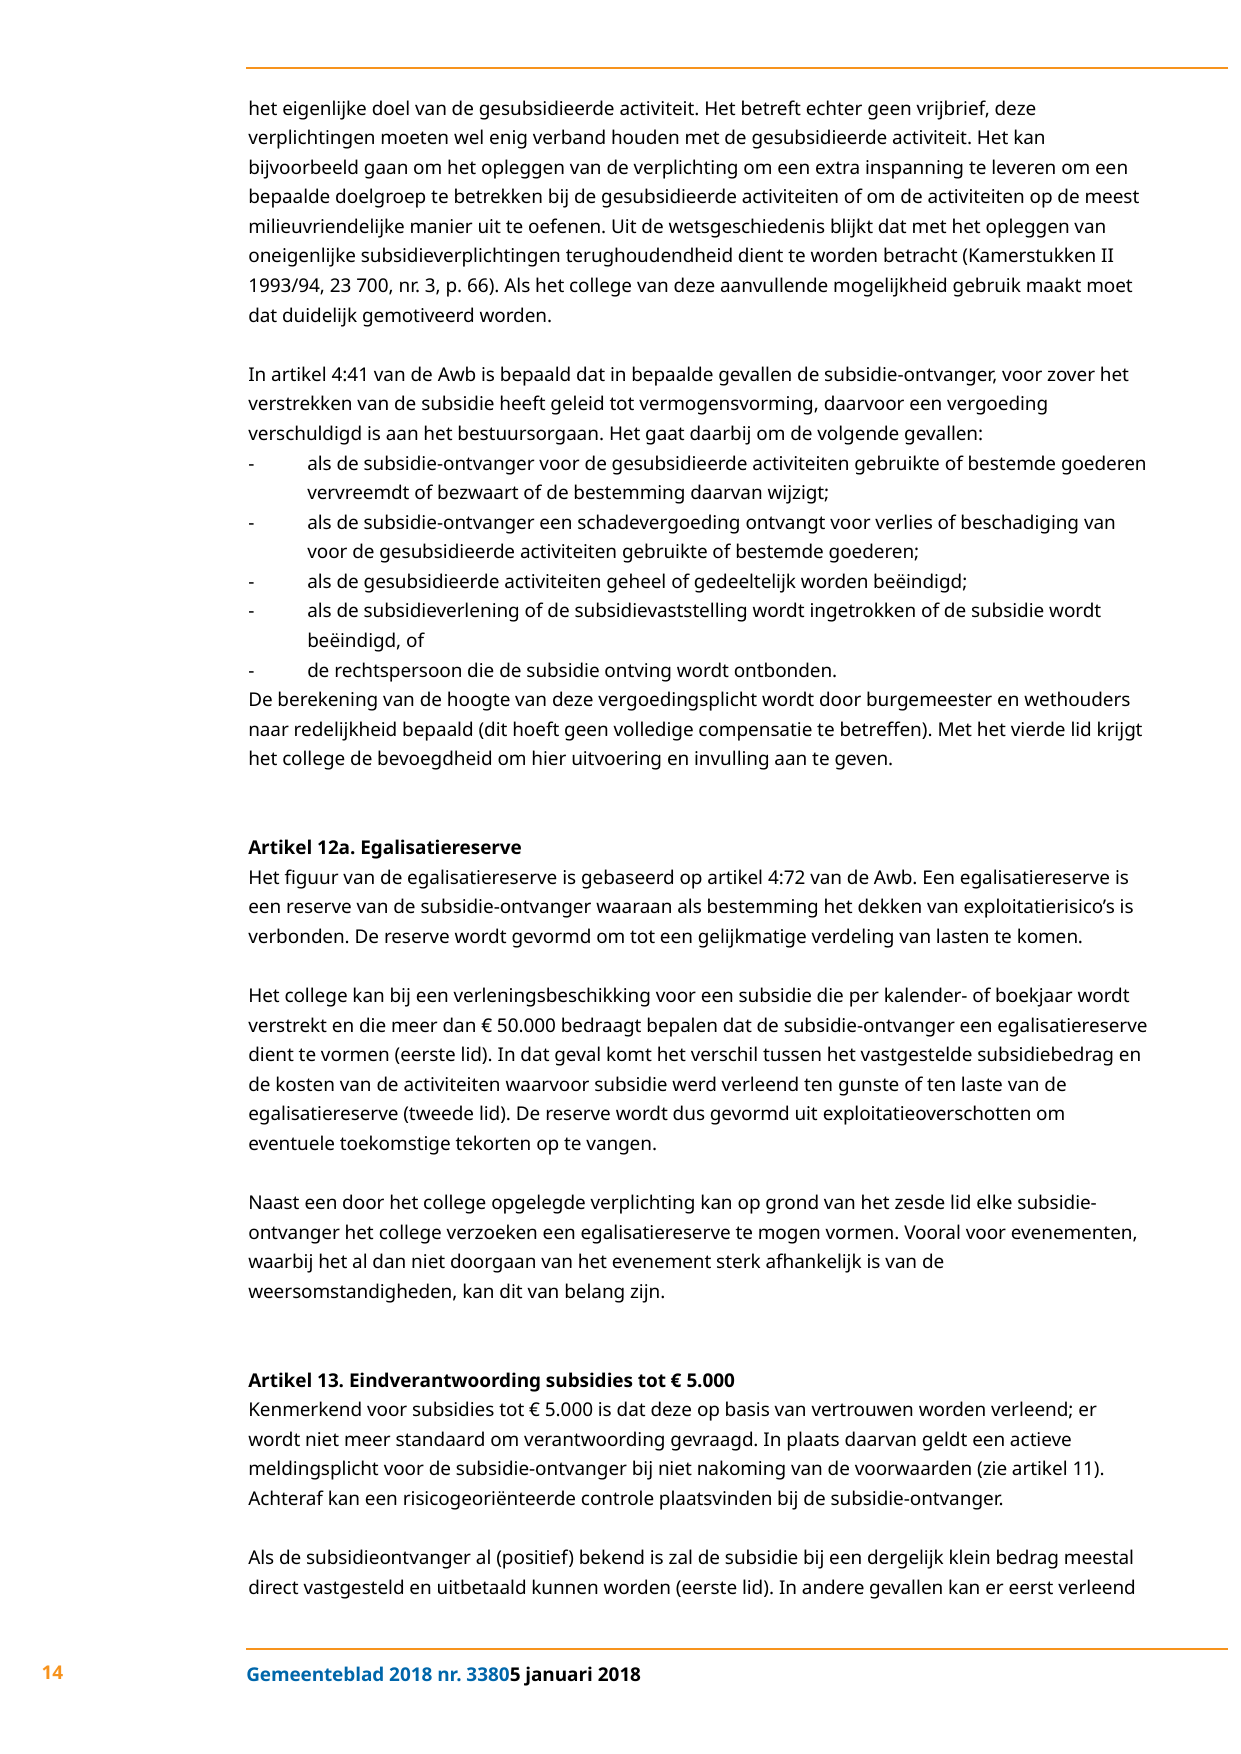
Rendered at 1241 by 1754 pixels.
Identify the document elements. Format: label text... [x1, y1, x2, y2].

text Als de subsidieontvanger al (positief) bekend is zal de subsidie bij een dergelijk klein bedrag meestal direct vastgesteld en uitbetaald kunnen worden (eerste lid). In andere gevallen kan er eerst verleend [248, 1544, 1152, 1600]
text het eigenlijke doel van de gesubsidieerde activiteit. Het betreft echter geen vrijbrief, deze verplichtingen moeten wel enig verband houden met de gesubsidieerde activiteit. Het kan bijvoorbeeld gaan om het opleggen van de verplichting om een extra inspanning te leveren om een bepaalde doelgroep te betrekken bij de gesubsidieerde activiteiten of om de activiteiten op de meest milieuvriendelijke manier uit te oefenen. Uit de wetsgeschiedenis blijkt dat met het opleggen van oneigenlijke subsidieverplichtingen terughoudendheid dient te worden betracht (Kamerstukken II 1993/94, 23 700, nr. 3, p. 66). Als het college van deze aanvullende mogelijkheid gebruik maakt moet dat duidelijk gemotiveerd worden. [248, 95, 1152, 328]
text De berekening van de hoogte van deze vergoedingsplicht wordt door burgemeester en wethouders naar redelijkheid bepaald (dit hoeft geen volledige compensatie te betreffen). Met het vierde lid krijgt het college de bevoegdheid om hier uitvoering en invulling aan te geven. [248, 686, 1152, 771]
list als de subsidie-ontvanger een schadevergoeding ontvangt voor verlies of beschadiging van voor de gesubsidieerde activiteiten gebruikte of bestemde goederen; [248, 509, 1152, 564]
text Het figuur van de egalisatiereserve is gebaseerd op artikel 4:72 van de Awb. Een egalisatiereserve is een reserve van de subsidie-ontvanger waaraan als bestemming het dekken van exploitatierisico’s is verbonden. De reserve wordt gevormd om tot een gelijkmatige verdeling van lasten te komen. [248, 864, 1152, 949]
text Het college kan bij een verleningsbeschikking voor een subsidie die per kalender- of boekjaar wordt verstrekt en die meer dan € 50.000 bedraagt bepalen dat de subsidie-ontvanger een egalisatiereserve dient te vormen (eerste lid). In dat geval komt het verschil tussen het vastgestelde subsidiebedrag en de kosten van de activiteiten waarvoor subsidie werd verleend ten gunste of ten laste van de egalisatiereserve (tweede lid). De reserve wordt dus gevormd uit exploitatieoverschotten om eventuele toekomstige tekorten op te vangen. [248, 982, 1152, 1156]
text Naast een door het college opgelegde verplichting kan op grond van het zesde lid elke subsidie-ontvanger het college verzoeken een egalisatiereserve te mogen vormen. Vooral voor evenementen, waarbij het al dan niet doorgaan van het evenement sterk afhankelijk is van de weersomstandigheden, kan dit van belang zijn. [248, 1189, 1152, 1304]
list als de subsidie-ontvanger voor de gesubsidieerde activiteiten gebruikte of bestemde goederen vervreemdt of bezwaart of de bestemming daarvan wijzigt; [248, 450, 1152, 505]
text In artikel 4:41 van de Awb is bepaald dat in bepaalde gevallen de subsidie-ontvanger, voor zover het verstrekken van de subsidie heeft geleid tot vermogensvorming, daarvoor een vergoeding verschuldigd is aan het bestuursorgaan. Het gaat daarbij om de volgende gevallen: [248, 361, 1152, 446]
text Artikel 12a. Egalisatiereserve [248, 834, 1152, 860]
text Kenmerkend voor subsidies tot € 5.000 is dat deze op basis van vertrouwen worden verleend; er wordt niet meer standaard om verantwoording gevraagd. In plaats daarvan geldt een actieve meldingsplicht voor de subsidie-ontvanger bij niet nakoming van de voorwaarden (zie artikel 11). Achteraf kan een risicogeoriënteerde controle plaatsvinden bij de subsidie-ontvanger. [248, 1396, 1152, 1511]
picture [41, 47, 231, 172]
list als de gesubsidieerde activiteiten geheel of gedeeltelijk worden beëindigd; [248, 568, 1152, 594]
list als de subsidieverlening of de subsidievaststelling wordt ingetrokken of de subsidie wordt beëindigd, of [248, 598, 1152, 653]
text Artikel 13. Eindverantwoording subsidies tot € 5.000 [248, 1367, 1152, 1393]
list de rechtspersoon die de subsidie ontving wordt ontbonden. [248, 657, 1152, 683]
